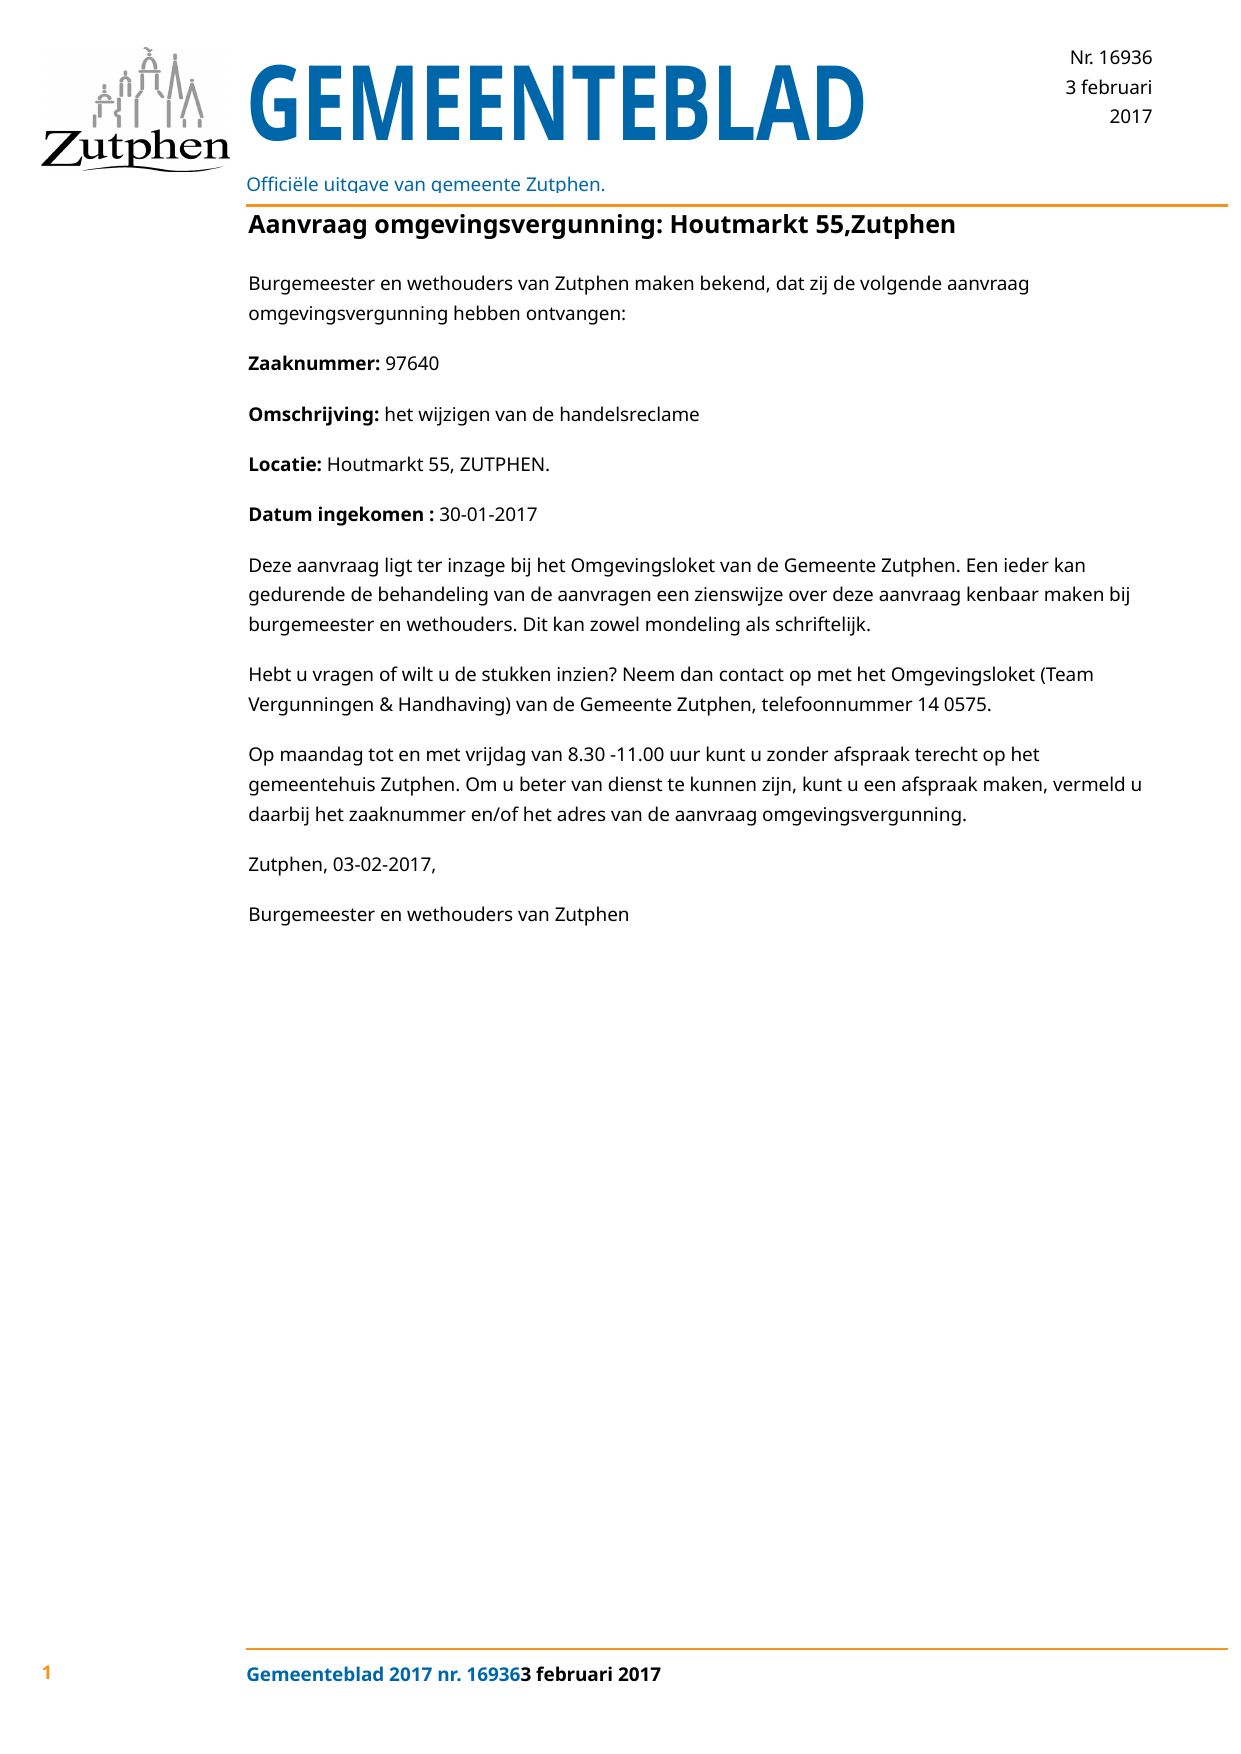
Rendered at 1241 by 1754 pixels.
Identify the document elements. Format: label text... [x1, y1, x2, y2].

text Hebt u vragen of wilt u de stukken inzien? Neem dan contact op met het Omgevingsloket (Team Vergunningen & Handhaving) van de Gemeente Zutphen, telefoonnummer 14 0575. [248, 662, 1152, 717]
text Op maandag tot en met vrijdag van 8.30 -11.00 uur kunt u zonder afspraak terecht op het gemeentehuis Zutphen. Om u beter van dienst te kunnen zijn, kunt u een afspraak maken, vermeld u daarbij het zaaknummer en/of het adres van de aanvraag omgevingsvergunning. [248, 742, 1152, 826]
text Burgemeester en wethouders van Zutphen [248, 902, 1152, 927]
text Burgemeester en wethouders van Zutphen maken bekend, dat zij de volgende aanvraag omgevingsvergunning hebben ontvangen: [248, 270, 1152, 326]
text Datum ingekomen : 30-01-2017 [248, 502, 1152, 527]
text Aanvraag omgevingsvergunning: Houtmarkt 55,Zutphen [248, 207, 1152, 241]
text Zaaknummer: 97640 [248, 350, 1152, 376]
picture [41, 47, 231, 172]
text Deze aanvraag ligt ter inzage bij het Omgevingsloket van de Gemeente Zutphen. Een ieder kan gedurende de behandeling van de aanvragen een zienswijze over deze aanvraag kenbaar maken bij burgemeester en wethouders. Dit kan zowel mondeling als schriftelijk. [248, 552, 1152, 637]
text Zutphen, 03-02-2017, [248, 851, 1152, 877]
text Locatie: Houtmarkt 55, ZUTPHEN. [248, 451, 1152, 477]
text Omschrijving: het wijzigen van de handelsreclame [248, 401, 1152, 426]
